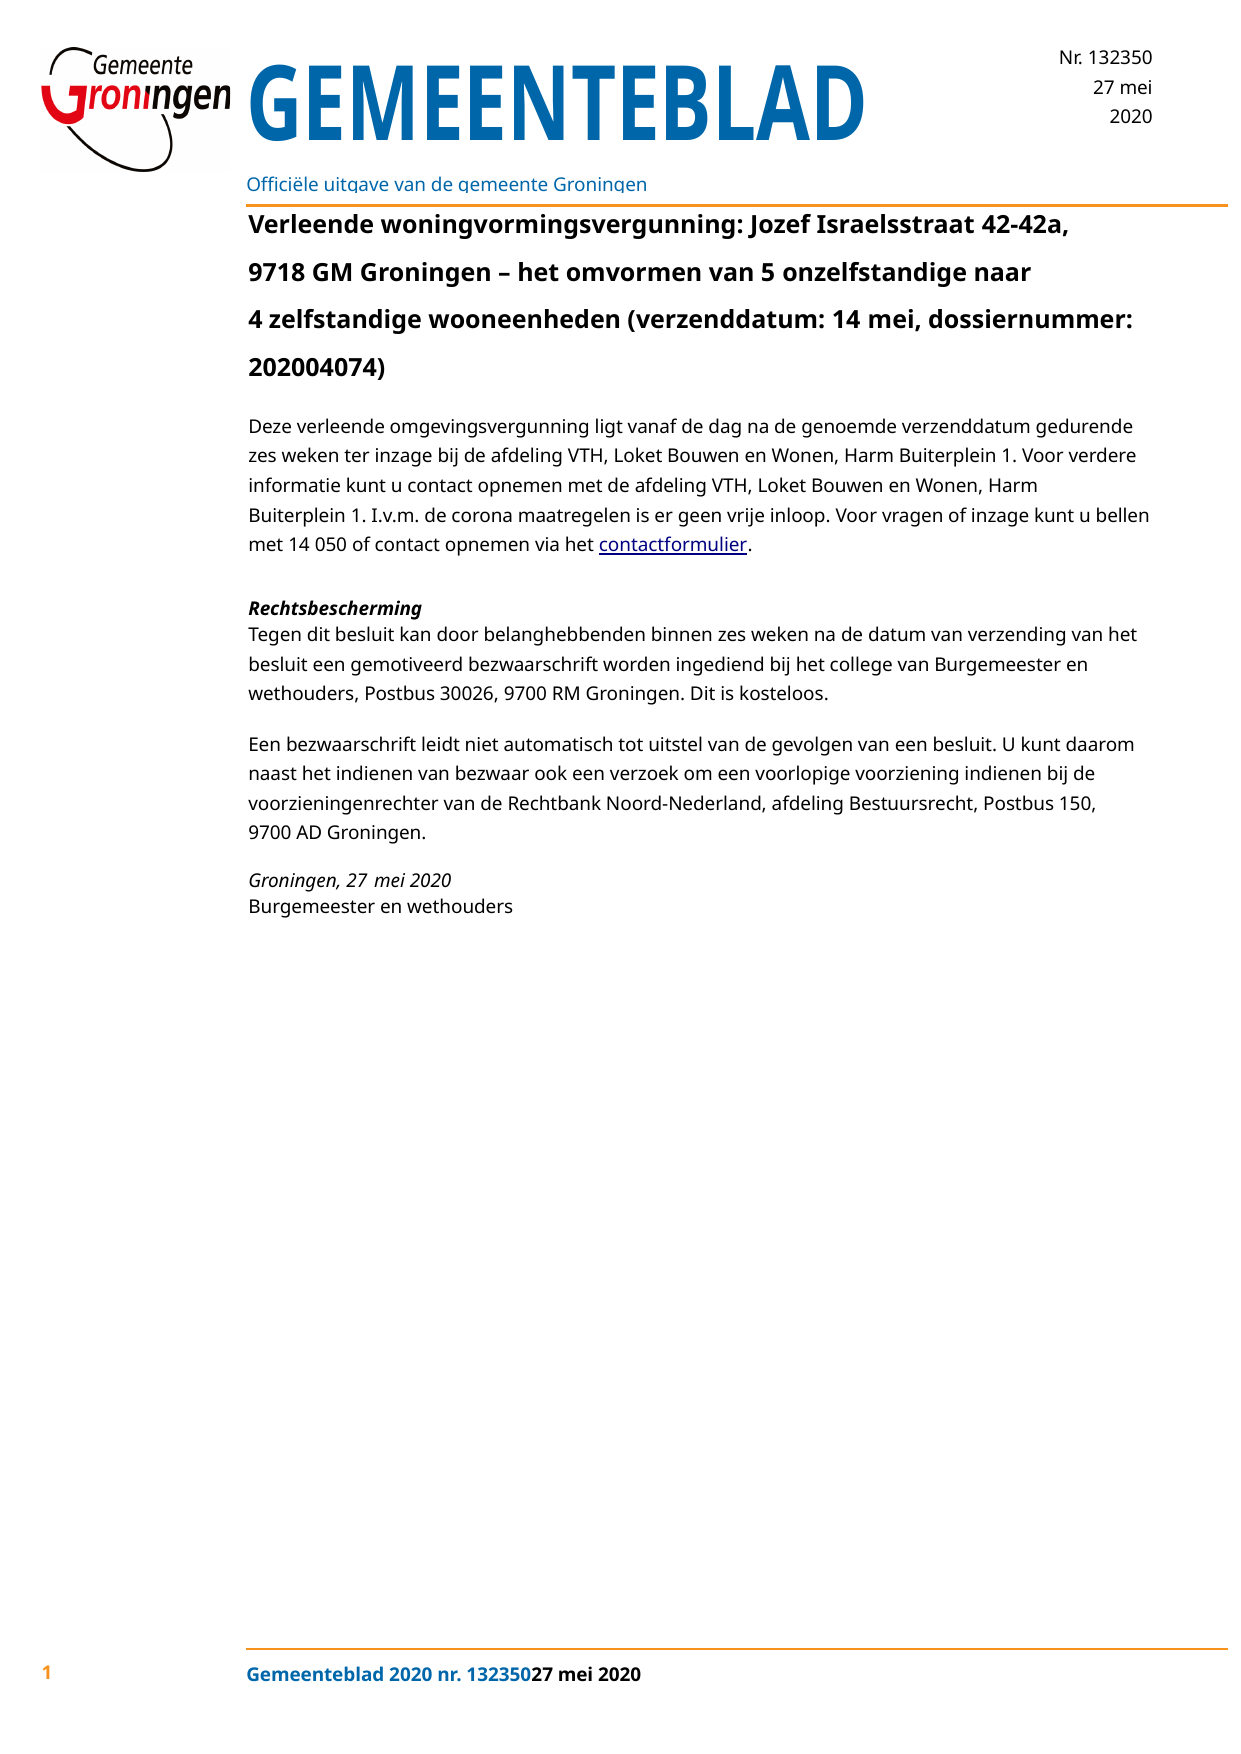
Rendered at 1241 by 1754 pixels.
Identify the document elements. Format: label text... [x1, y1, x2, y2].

text Groningen, 27 mei 2020 [248, 867, 1152, 893]
text Deze verleende omgevingsvergunning ligt vanaf de dag na de genoemde verzenddatum gedurende zes weken ter inzage bij de afdeling VTH, Loket Bouwen en Wonen, Harm Buiterplein 1. Voor verdere informatie kunt u contact opnemen met de afdeling VTH, Loket Bouwen en Wonen, Harm Buiterplein 1. I.v.m. de corona maatregelen is er geen vrije inloop. Voor vragen of inzage kunt u bellen met 14 050 of contact opnemen via het contactformulier. [248, 413, 1152, 557]
text Verleende woningvormingsvergunning: Jozef Israelsstraat 42-42a, 9718 GM Groningen – het omvormen van 5 onzelfstandige naar 4 zelfstandige wooneenheden (verzenddatum: 14 mei, dossiernummer: 202004074) [248, 207, 1152, 384]
text Rechtsbescherming [248, 595, 1152, 621]
text Tegen dit besluit kan door belanghebbenden binnen zes weken na de datum van verzending van het besluit een gemotiveerd bezwaarschrift worden ingediend bij het college van Burgemeester en wethouders, Postbus 30026, 9700 RM Groningen. Dit is kosteloos. [248, 621, 1152, 706]
text Burgemeester en wethouders [248, 893, 1152, 919]
text Een bezwaarschrift leidt niet automatisch tot uitstel van de gevolgen van een besluit. U kunt daarom naast het indienen van bezwaar ook een verzoek om een voorlopige voorziening indienen bij de voorzieningenrechter van de Rechtbank Noord-Nederland, afdeling Bestuursrecht, Postbus 150, 9700 AD Groningen. [248, 731, 1152, 845]
picture [41, 47, 231, 172]
